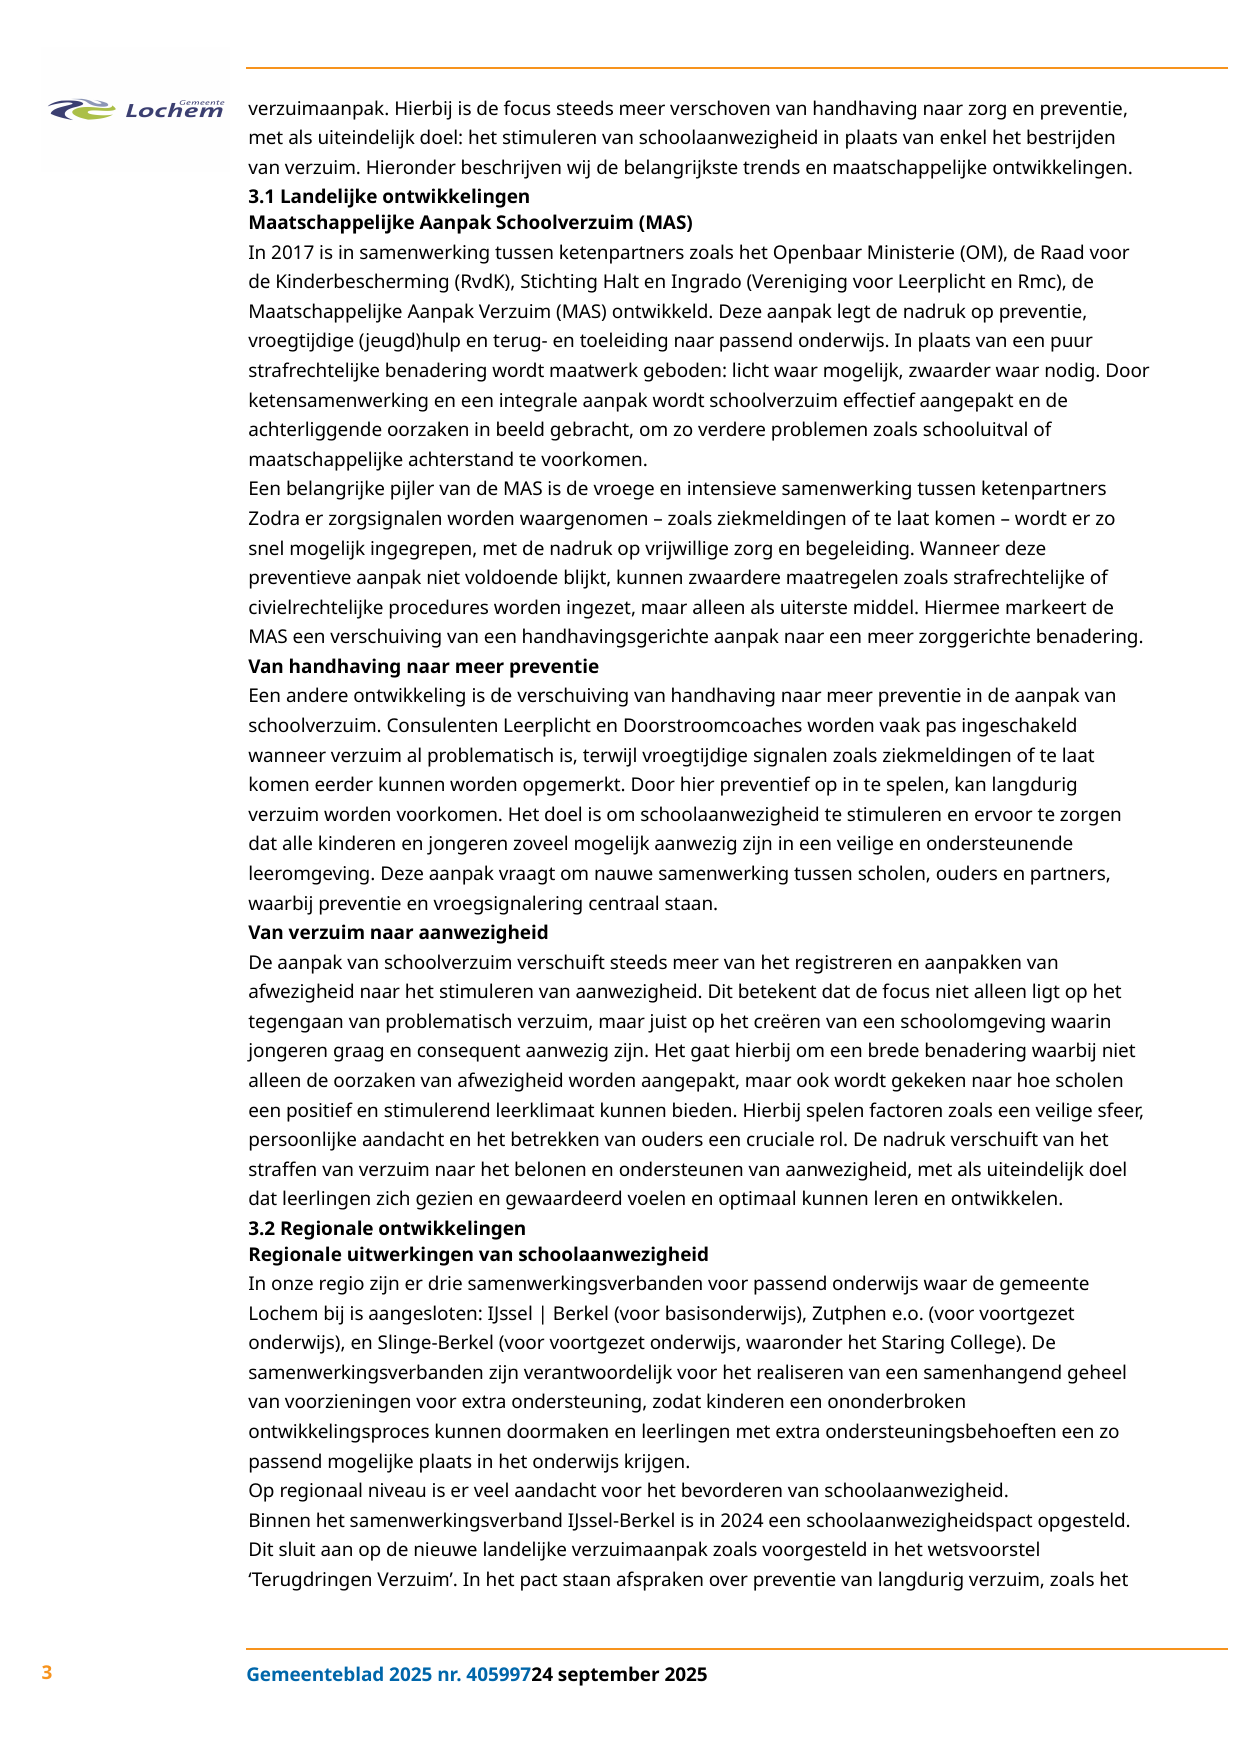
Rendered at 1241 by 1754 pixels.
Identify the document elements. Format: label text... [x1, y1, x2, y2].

text In 2017 is in samenwerking tussen ketenpartners zoals het Openbaar Ministerie (OM), de Raad voor de Kinderbescherming (RvdK), Stichting Halt en Ingrado (Vereniging voor Leerplicht en Rmc), de Maatschappelijke Aanpak Verzuim (MAS) ontwikkeld. Deze aanpak legt de nadruk op preventie, vroegtijdige (jeugd)hulp en terug- en toeleiding naar passend onderwijs. In plaats van een puur strafrechtelijke benadering wordt maatwerk geboden: licht waar mogelijk, zwaarder waar nodig. Door ketensamenwerking en een integrale aanpak wordt schoolverzuim effectief aangepakt en de achterliggende oorzaken in beeld gebracht, om zo verdere problemen zoals schooluitval of maatschappelijke achterstand te voorkomen. [248, 239, 1152, 472]
text 3.1 Landelijke ontwikkelingen [248, 183, 1152, 209]
text Binnen het samenwerkingsverband IJssel-Berkel is in 2024 een schoolaanwezigheidspact opgesteld. Dit sluit aan op de nieuwe landelijke verzuimaanpak zoals voorgesteld in het wetsvoorstel ‘Terugdringen Verzuim’. In het pact staan afspraken over preventie van langdurig verzuim, zoals het [248, 1507, 1152, 1592]
text De aanpak van schoolverzuim verschuift steeds meer van het registreren en aanpakken van afwezigheid naar het stimuleren van aanwezigheid. Dit betekent dat de focus niet alleen ligt op het tegengaan van problematisch verzuim, maar juist op het creëren van een schoolomgeving waarin jongeren graag en consequent aanwezig zijn. Het gaat hierbij om een brede benadering waarbij niet alleen de oorzaken van afwezigheid worden aangepakt, maar ook wordt gekeken naar hoe scholen een positief en stimulerend leerklimaat kunnen bieden. Hierbij spelen factoren zoals een veilige sfeer, persoonlijke aandacht en het betrekken van ouders een cruciale rol. De nadruk verschuift van het straffen van verzuim naar het belonen en ondersteunen van aanwezigheid, met als uiteindelijk doel dat leerlingen zich gezien en gewaardeerd voelen en optimaal kunnen leren en ontwikkelen. [248, 949, 1152, 1211]
text verzuimaanpak. Hierbij is de focus steeds meer verschoven van handhaving naar zorg en preventie, met als uiteindelijk doel: het stimuleren van schoolaanwezigheid in plaats van enkel het bestrijden van verzuim. Hieronder beschrijven wij de belangrijkste trends en maatschappelijke ontwikkelingen. [248, 95, 1152, 180]
text Van handhaving naar meer preventie [248, 653, 1152, 679]
text In onze regio zijn er drie samenwerkingsverbanden voor passend onderwijs waar de gemeente Lochem bij is aangesloten: IJssel | Berkel (voor basisonderwijs), Zutphen e.o. (voor voortgezet onderwijs), en Slinge-Berkel (voor voortgezet onderwijs, waaronder het Staring College). De samenwerkingsverbanden zijn verantwoordelijk voor het realiseren van een samenhangend geheel van voorzieningen voor extra ondersteuning, zodat kinderen een ononderbroken ontwikkelingsproces kunnen doormaken en leerlingen met extra ondersteuningsbehoeften een zo passend mogelijke plaats in het onderwijs krijgen. [248, 1270, 1152, 1474]
picture [41, 47, 231, 172]
text Regionale uitwerkingen van schoolaanwezigheid [248, 1241, 1152, 1267]
text Een andere ontwikkeling is de verschuiving van handhaving naar meer preventie in de aanpak van schoolverzuim. Consulenten Leerplicht en Doorstroomcoaches worden vaak pas ingeschakeld wanneer verzuim al problematisch is, terwijl vroegtijdige signalen zoals ziekmeldingen of te laat komen eerder kunnen worden opgemerkt. Door hier preventief op in te spelen, kan langdurig verzuim worden voorkomen. Het doel is om schoolaanwezigheid te stimuleren en ervoor te zorgen dat alle kinderen en jongeren zoveel mogelijk aanwezig zijn in een veilige en ondersteunende leeromgeving. Deze aanpak vraagt om nauwe samenwerking tussen scholen, ouders en partners, waarbij preventie en vroegsignalering centraal staan. [248, 683, 1152, 915]
text Maatschappelijke Aanpak Schoolverzuim (MAS) [248, 209, 1152, 235]
text Een belangrijke pijler van de MAS is de vroege en intensieve samenwerking tussen ketenpartners Zodra er zorgsignalen worden waargenomen – zoals ziekmeldingen of te laat komen – wordt er zo snel mogelijk ingegrepen, met de nadruk op vrijwillige zorg en begeleiding. Wanneer deze preventieve aanpak niet voldoende blijkt, kunnen zwaardere maatregelen zoals strafrechtelijke of civielrechtelijke procedures worden ingezet, maar alleen als uiterste middel. Hiermee markeert de MAS een verschuiving van een handhavingsgerichte aanpak naar een meer zorggerichte benadering. [248, 476, 1152, 649]
text 3.2 Regionale ontwikkelingen [248, 1215, 1152, 1241]
text Op regionaal niveau is er veel aandacht voor het bevorderen van schoolaanwezigheid. [248, 1477, 1152, 1503]
text Van verzuim naar aanwezigheid [248, 919, 1152, 945]
